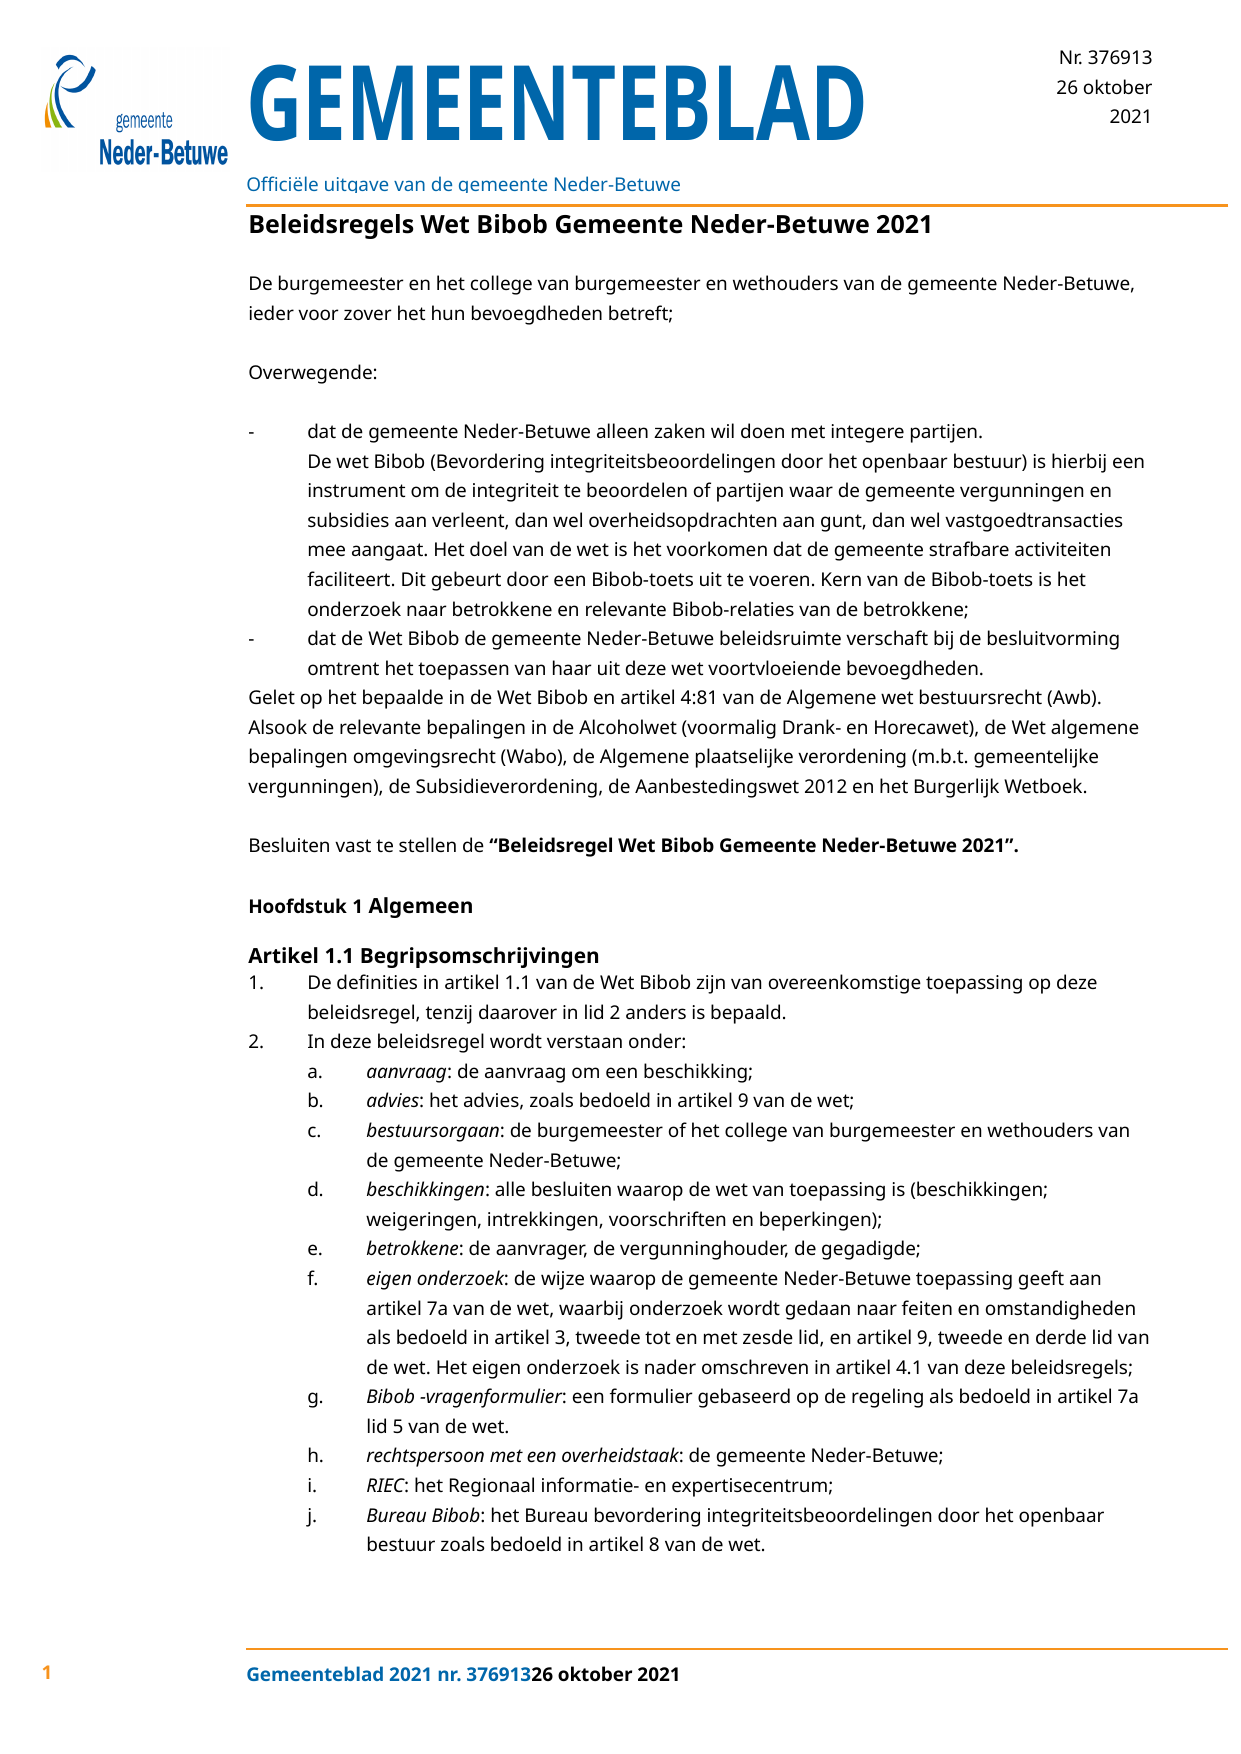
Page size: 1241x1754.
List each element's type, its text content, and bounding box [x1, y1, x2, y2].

text De burgemeester en het college van burgemeester en wethouders van de gemeente Neder-Betuwe, ieder voor zover het hun bevoegdheden betreft; [248, 270, 1152, 326]
list beschikkingen: alle besluiten waarop de wet van toepassing is (beschikkingen; weigeringen, intrekkingen, voorschriften en beperkingen); [307, 1176, 1152, 1232]
list Bureau Bibob: het Bureau bevordering integriteitsbeoordelingen door het openbaar bestuur zoals bedoeld in artikel 8 van de wet. [307, 1502, 1152, 1557]
list betrokkene: de aanvrager, de vergunninghouder, de gegadigde; [307, 1236, 1152, 1261]
list In deze beleidsregel wordt verstaan onder: [248, 1028, 1152, 1054]
list Bibob -vragenformulier: een formulier gebaseerd op de regeling als bedoeld in artikel 7a lid 5 van de wet. [307, 1383, 1152, 1439]
list aanvraag: de aanvraag om een beschikking; [307, 1058, 1152, 1084]
text Artikel 1.1 Begripsomschrijvingen [248, 941, 1152, 969]
list De wet Bibob (Bevordering integriteitsbeoordelingen door het openbaar bestuur) is hierbij een instrument om de integriteit te beoordelen of partijen waar de gemeente vergunningen en subsidies aan verleent, dan wel overheidsopdrachten aan gunt, dan wel vastgoedtransacties mee aangaat. Het doel van de wet is het voorkomen dat de gemeente strafbare activiteiten faciliteert. Dit gebeurt door een Bibob-toets uit te voeren. Kern van de Bibob-toets is het onderzoek naar betrokkene en relevante Bibob-relaties van de betrokkene; [248, 448, 1152, 621]
text Overwegende: [248, 359, 1152, 385]
text Besluiten vast te stellen de “Beleidsregel Wet Bibob Gemeente Neder-Betuwe 2021”. [248, 832, 1152, 858]
list advies: het advies, zoals bedoeld in artikel 9 van de wet; [307, 1088, 1152, 1113]
list RIEC: het Regionaal informatie- en expertisecentrum; [307, 1472, 1152, 1498]
list dat de gemeente Neder-Betuwe alleen zaken wil doen met integere partijen. [248, 418, 1152, 444]
list dat de Wet Bibob de gemeente Neder-Betuwe beleidsruimte verschaft bij de besluitvorming omtrent het toepassen van haar uit deze wet voortvloeiende bevoegdheden. [248, 625, 1152, 681]
text Beleidsregels Wet Bibob Gemeente Neder-Betuwe 2021 [248, 207, 1152, 241]
list eigen onderzoek: de wijze waarop de gemeente Neder-Betuwe toepassing geeft aan artikel 7a van de wet, waarbij onderzoek wordt gedaan naar feiten en omstandigheden als bedoeld in artikel 3, tweede tot en met zesde lid, en artikel 9, tweede en derde lid van de wet. Het eigen onderzoek is nader omschreven in artikel 4.1 van deze beleidsregels; [307, 1265, 1152, 1379]
list rechtspersoon met een overheidstaak: de gemeente Neder-Betuwe; [307, 1443, 1152, 1468]
picture [41, 47, 231, 172]
list bestuursorgaan: de burgemeester of het college van burgemeester en wethouders van de gemeente Neder-Betuwe; [307, 1117, 1152, 1172]
text Gelet op het bepaalde in de Wet Bibob en artikel 4:81 van de Algemene wet bestuursrecht (Awb). Alsook de relevante bepalingen in de Alcoholwet (voormalig Drank- en Horecawet), de Wet algemene bepalingen omgevingsrecht (Wabo), de Algemene plaatselijke verordening (m.b.t. gemeentelijke vergunningen), de Subsidieverordening, de Aanbestedingswet 2012 en het Burgerlijk Wetboek. [248, 684, 1152, 799]
text Hoofdstuk 1 Algemeen [248, 892, 1152, 920]
list De definities in artikel 1.1 van de Wet Bibob zijn van overeenkomstige toepassing op deze beleidsregel, tenzij daarover in lid 2 anders is bepaald. [248, 969, 1152, 1024]
